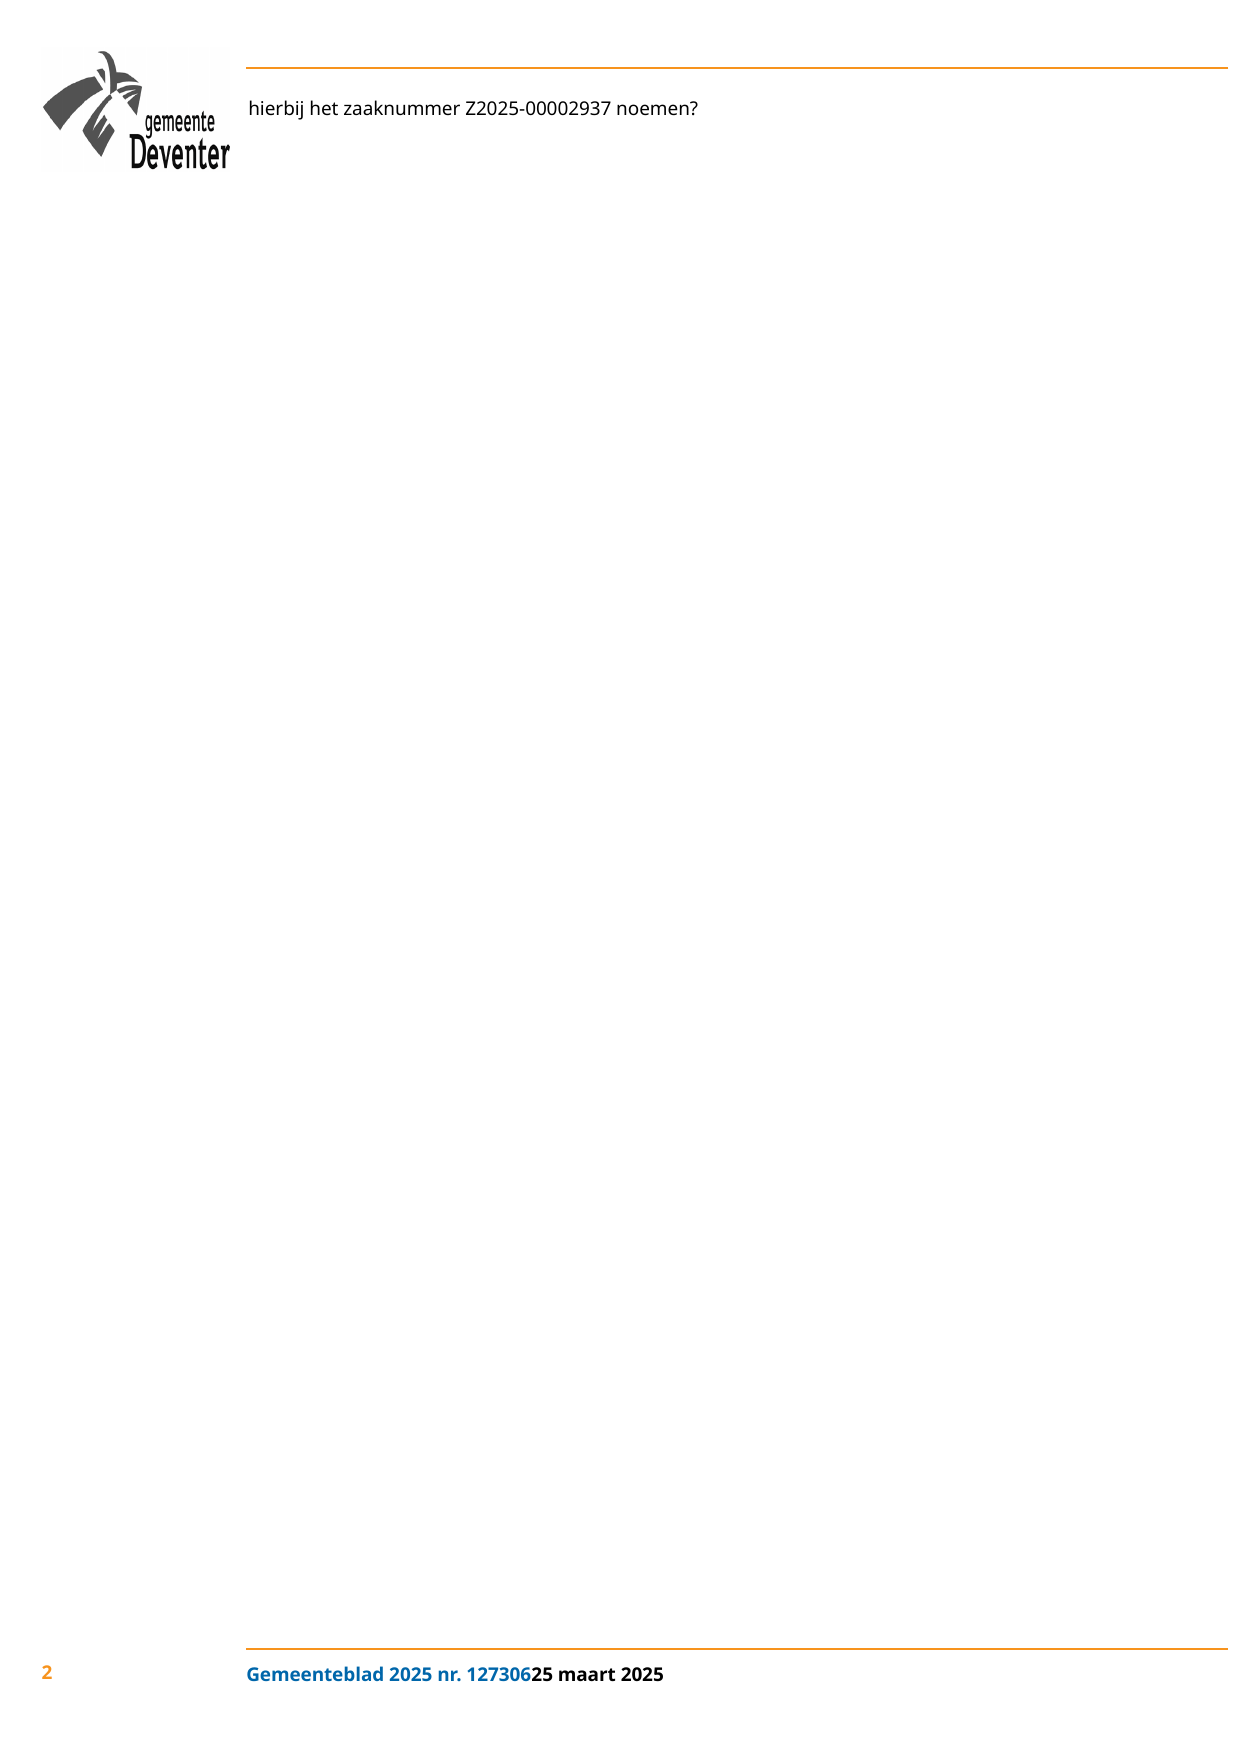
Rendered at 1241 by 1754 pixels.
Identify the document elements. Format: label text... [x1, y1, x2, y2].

picture [41, 47, 231, 172]
text hierbij het zaaknummer Z2025-00002937 noemen? [248, 95, 1152, 121]
